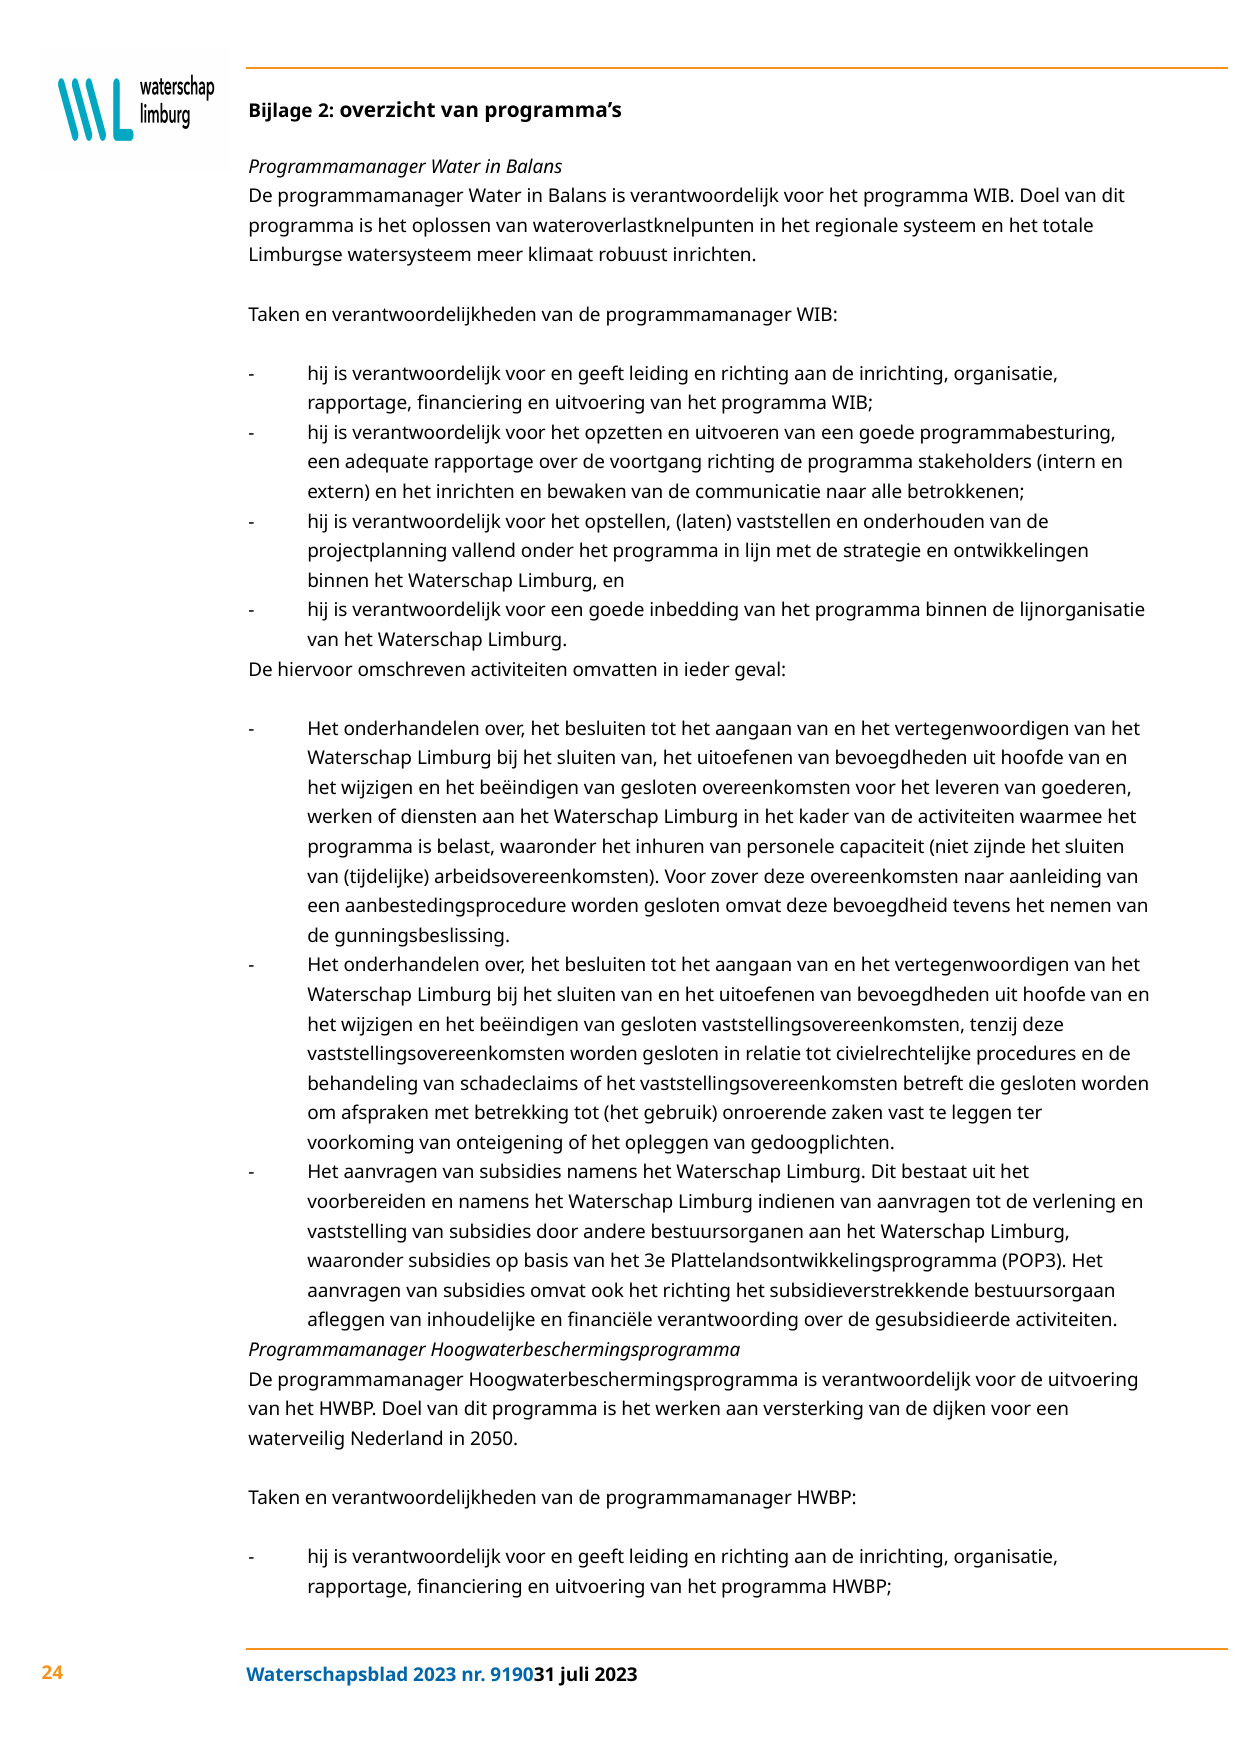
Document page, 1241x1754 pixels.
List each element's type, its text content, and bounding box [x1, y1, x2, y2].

list Het onderhandelen over, het besluiten tot het aangaan van en het vertegenwoordigen van het Waterschap Limburg bij het sluiten van, het uitoefenen van bevoegdheden uit hoofde van en het wijzigen en het beëindigen van gesloten overeenkomsten voor het leveren van goederen, werken of diensten aan het Waterschap Limburg in het kader van de activiteiten waarmee het programma is belast, waaronder het inhuren van personele capaciteit (niet zijnde het sluiten van (tijdelijke) arbeidsovereenkomsten). Voor zover deze overeenkomsten naar aanleiding van een aanbestedingsprocedure worden gesloten omvat deze bevoegdheid tevens het nemen van de gunningsbeslissing. [248, 715, 1152, 948]
text Programmamanager Water in Balans [248, 153, 1152, 179]
list Het aanvragen van subsidies namens het Waterschap Limburg. Dit bestaat uit het voorbereiden en namens het Waterschap Limburg indienen van aanvragen tot de verlening en vaststelling van subsidies door andere bestuursorganen aan het Waterschap Limburg, waaronder subsidies op basis van het 3e Plattelandsontwikkelingsprogramma (POP3). Het aanvragen van subsidies omvat ook het richting het subsidieverstrekkende bestuursorgaan afleggen van inhoudelijke en financiële verantwoording over de gesubsidieerde activiteiten. [248, 1159, 1152, 1332]
text De programmamanager Hoogwaterbeschermingsprogramma is verantwoordelijk voor de uitvoering van het HWBP. Doel van dit programma is het werken aan versterking van de dijken voor een waterveilig Nederland in 2050. [248, 1366, 1152, 1451]
picture [41, 47, 231, 172]
text De hiervoor omschreven activiteiten omvatten in ieder geval: [248, 656, 1152, 682]
list hij is verantwoordelijk voor het opstellen, (laten) vaststellen en onderhouden van de projectplanning vallend onder het programma in lijn met de strategie en ontwikkelingen binnen het Waterschap Limburg, en [248, 508, 1152, 593]
list hij is verantwoordelijk voor een goede inbedding van het programma binnen de lijnorganisatie van het Waterschap Limburg. [248, 597, 1152, 652]
list hij is verantwoordelijk voor en geeft leiding en richting aan de inrichting, organisatie, rapportage, financiering en uitvoering van het programma HWBP; [248, 1543, 1152, 1599]
text Taken en verantwoordelijkheden van de programmamanager WIB: [248, 301, 1152, 327]
text De programmamanager Water in Balans is verantwoordelijk voor het programma WIB. Doel van dit programma is het oplossen van wateroverlastknelpunten in het regionale systeem en het totale Limburgse watersysteem meer klimaat robuust inrichten. [248, 182, 1152, 267]
list hij is verantwoordelijk voor het opzetten en uitvoeren van een goede programmabesturing, een adequate rapportage over de voortgang richting de programma stakeholders (intern en extern) en het inrichten en bewaken van de communicatie naar alle betrokkenen; [248, 419, 1152, 504]
text Taken en verantwoordelijkheden van de programmamanager HWBP: [248, 1484, 1152, 1510]
text Programmamanager Hoogwaterbeschermingsprogramma [248, 1336, 1152, 1362]
text Bijlage 2: overzicht van programma’s [248, 95, 1152, 123]
list Het onderhandelen over, het besluiten tot het aangaan van en het vertegenwoordigen van het Waterschap Limburg bij het sluiten van en het uitoefenen van bevoegdheden uit hoofde van en het wijzigen en het beëindigen van gesloten vaststellingsovereenkomsten, tenzij deze vaststellingsovereenkomsten worden gesloten in relatie tot civielrechtelijke procedures en de behandeling van schadeclaims of het vaststellingsovereenkomsten betreft die gesloten worden om afspraken met betrekking tot (het gebruik) onroerende zaken vast te leggen ter voorkoming van onteigening of het opleggen van gedoogplichten. [248, 952, 1152, 1155]
list hij is verantwoordelijk voor en geeft leiding en richting aan de inrichting, organisatie, rapportage, financiering en uitvoering van het programma WIB; [248, 360, 1152, 415]
